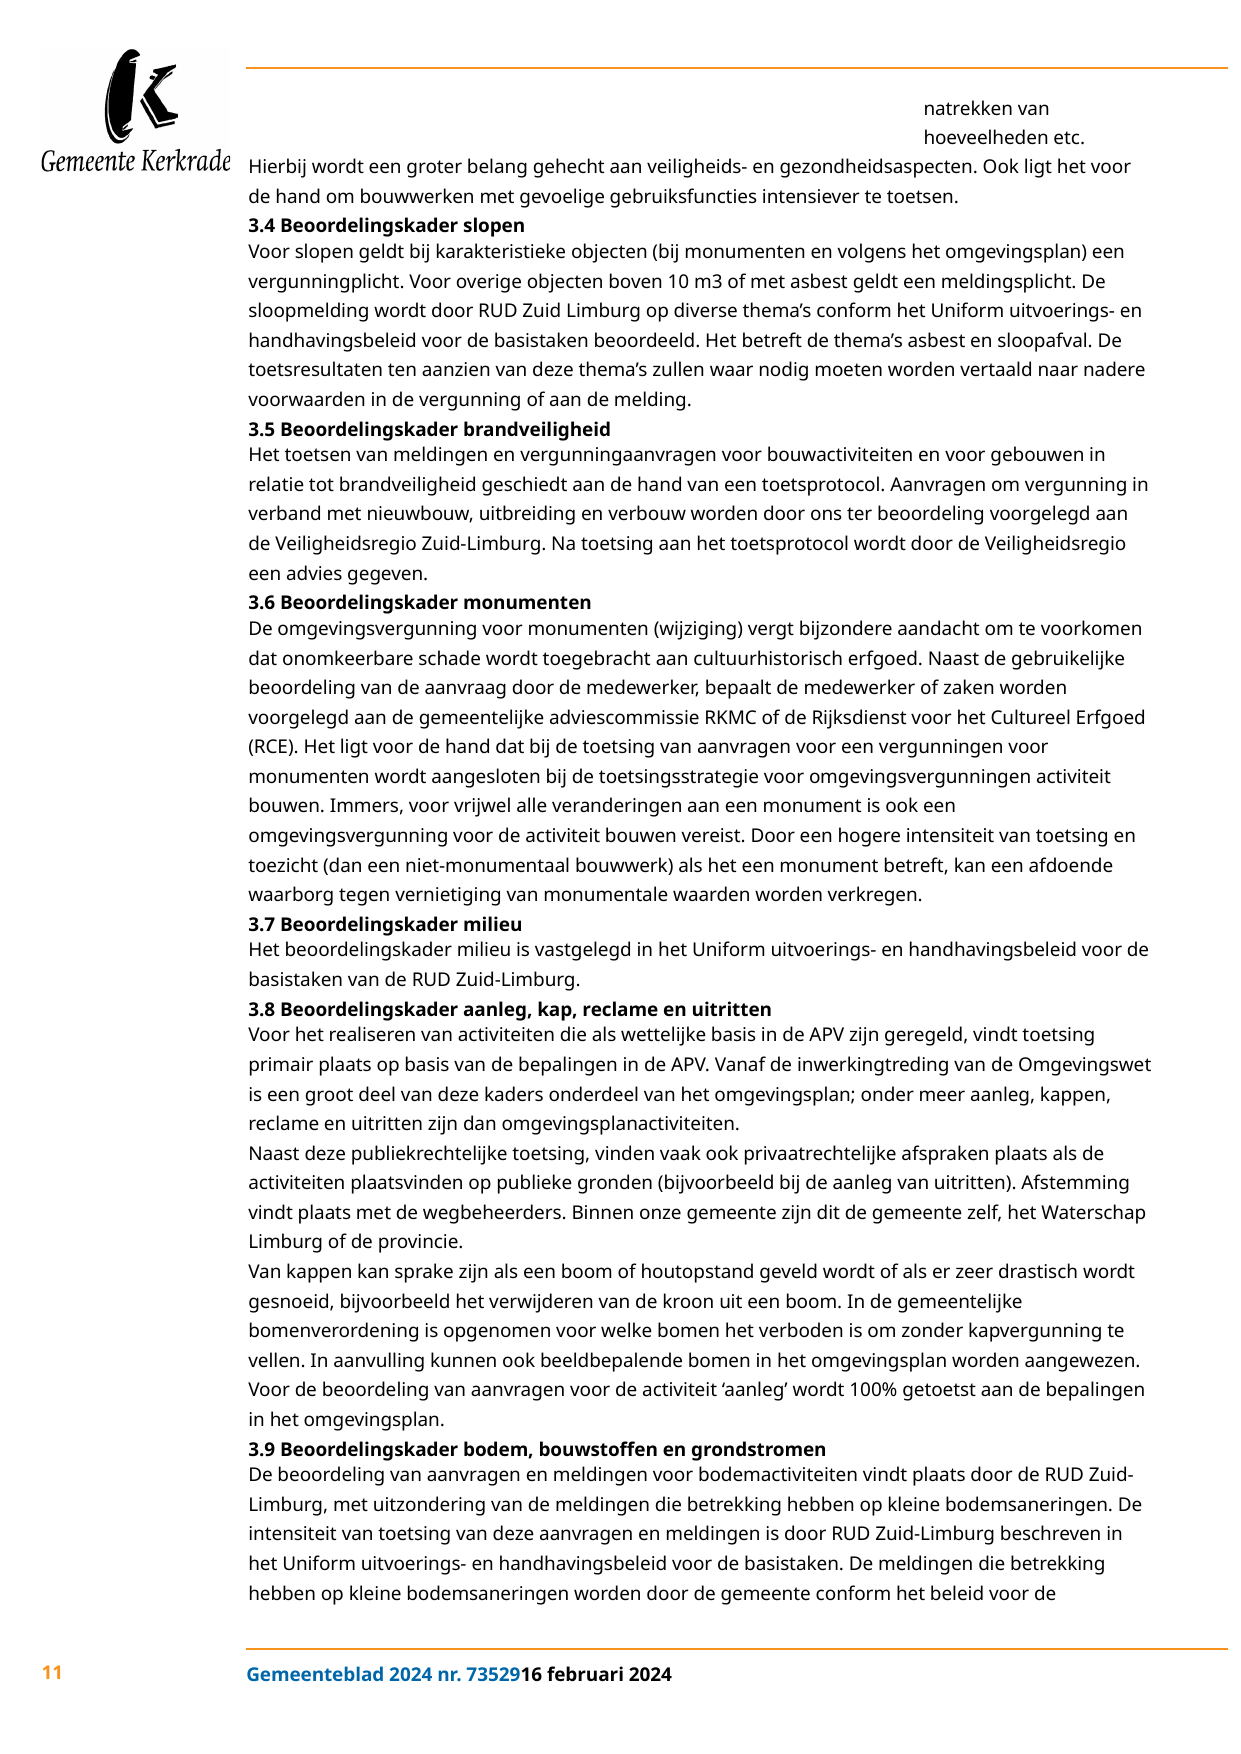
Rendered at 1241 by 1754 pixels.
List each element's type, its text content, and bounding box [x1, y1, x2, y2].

text De beoordeling van aanvragen en meldingen voor bodemactiviteiten vindt plaats door de RUD Zuid-Limburg, met uitzondering van de meldingen die betrekking hebben op kleine bodemsaneringen. De intensiteit van toetsing van deze aanvragen en meldingen is door RUD Zuid-Limburg beschreven in het Uniform uitvoerings- en handhavingsbeleid voor de basistaken. De meldingen die betrekking hebben op kleine bodemsaneringen worden door de gemeente conform het beleid voor de [248, 1461, 1152, 1606]
text Van kappen kan sprake zijn als een boom of houtopstand geveld wordt of als er zeer drastisch wordt gesnoeid, bijvoorbeeld het verwijderen van de kroon uit een boom. In de gemeentelijke bomenverordening is opgenomen voor welke bomen het verboden is om zonder kapvergunning te vellen. In aanvulling kunnen ook beeldbepalende bomen in het omgevingsplan worden aangewezen. [248, 1258, 1152, 1373]
text 3.8 Beoordelingskader aanleg, kap, reclame en uitritten [248, 996, 1152, 1022]
text Voor slopen geldt bij karakteristieke objecten (bij monumenten en volgens het omgevingsplan) een vergunningplicht. Voor overige objecten boven 10 m3 of met asbest geldt een meldingsplicht. De sloopmelding wordt door RUD Zuid Limburg op diverse thema’s conform het Uniform uitvoerings- en handhavingsbeleid voor de basistaken beoordeeld. Het betreft de thema’s asbest en sloopafval. De toetsresultaten ten aanzien van deze thema’s zullen waar nodig moeten worden vertaald naar nadere voorwaarden in de vergunning of aan de melding. [248, 238, 1152, 412]
table_cell [467, 95, 686, 150]
text Het toetsen van meldingen en vergunningaanvragen voor bouwactiviteiten en voor gebouwen in relatie tot brandveiligheid geschiedt aan de hand van een toetsprotocol. Aanvragen om vergunning in verband met nieuwbouw, uitbreiding en verbouw worden door ons ter beoordeling voorgelegd aan de Veiligheidsregio Zuid-Limburg. Na toetsing aan het toetsprotocol wordt door de Veiligheidsregio een advies gegeven. [248, 441, 1152, 586]
text Naast deze publiekrechtelijke toetsing, vinden vaak ook privaatrechtelijke afspraken plaats als de activiteiten plaatsvinden op publieke gronden (bijvoorbeeld bij de aanleg van uitritten). Afstemming vindt plaats met de wegbeheerders. Binnen onze gemeente zijn dit de gemeente zelf, het Waterschap Limburg of de provincie. [248, 1140, 1152, 1254]
table_cell natrekken van hoeveelheden etc. [923, 95, 1152, 150]
text Het beoordelingskader milieu is vastgelegd in het Uniform uitvoerings- en handhavingsbeleid voor de basistaken van de RUD Zuid-Limburg. [248, 937, 1152, 992]
text 3.7 Beoordelingskader milieu [248, 911, 1152, 937]
text Hierbij wordt een groter belang gehecht aan veiligheids- en gezondheidsaspecten. Ook ligt het voor de hand om bouwwerken met gevoelige gebruiksfuncties intensiever te toetsen. [248, 153, 1152, 209]
text Voor het realiseren van activiteiten die als wettelijke basis in de APV zijn geregeld, vindt toetsing primair plaats op basis van de bepalingen in de APV. Vanaf de inwerkingtreding van de Omgevingswet is een groot deel van deze kaders onderdeel van het omgevingsplan; onder meer aanleg, kappen, reclame en uitritten zijn dan omgevingsplanactiviteiten. [248, 1022, 1152, 1136]
picture [41, 47, 231, 172]
text 3.6 Beoordelingskader monumenten [248, 589, 1152, 615]
text 3.9 Beoordelingskader bodem, bouwstoffen en grondstromen [248, 1436, 1152, 1461]
text Voor de beoordeling van aanvragen voor de activiteit ‘aanleg’ wordt 100% getoetst aan de bepalingen in het omgevingsplan. [248, 1377, 1152, 1432]
text 3.4 Beoordelingskader slopen [248, 212, 1152, 238]
text De omgevingsvergunning voor monumenten (wijziging) vergt bijzondere aandacht om te voorkomen dat onomkeerbare schade wordt toegebracht aan cultuurhistorisch erfgoed. Naast de gebruikelijke beoordeling van de aanvraag door de medewerker, bepaalt de medewerker of zaken worden voorgelegd aan de gemeentelijke adviescommissie RKMC of de Rijksdienst voor het Cultureel Erfgoed (RCE). Het ligt voor de hand dat bij de toetsing van aanvragen voor een vergunningen voor monumenten wordt aangesloten bij de toetsingsstrategie voor omgevingsvergunningen activiteit bouwen. Immers, voor vrijwel alle veranderingen aan een monument is ook een omgevingsvergunning voor de activiteit bouwen vereist. Door een hogere intensiteit van toetsing en toezicht (dan een niet-monumentaal bouwwerk) als het een monument betreft, kan een afdoende waarborg tegen vernietiging van monumentale waarden worden verkregen. [248, 615, 1152, 907]
table_cell [686, 95, 923, 150]
text 3.5 Beoordelingskader brandveiligheid [248, 416, 1152, 441]
table_cell [248, 95, 467, 150]
